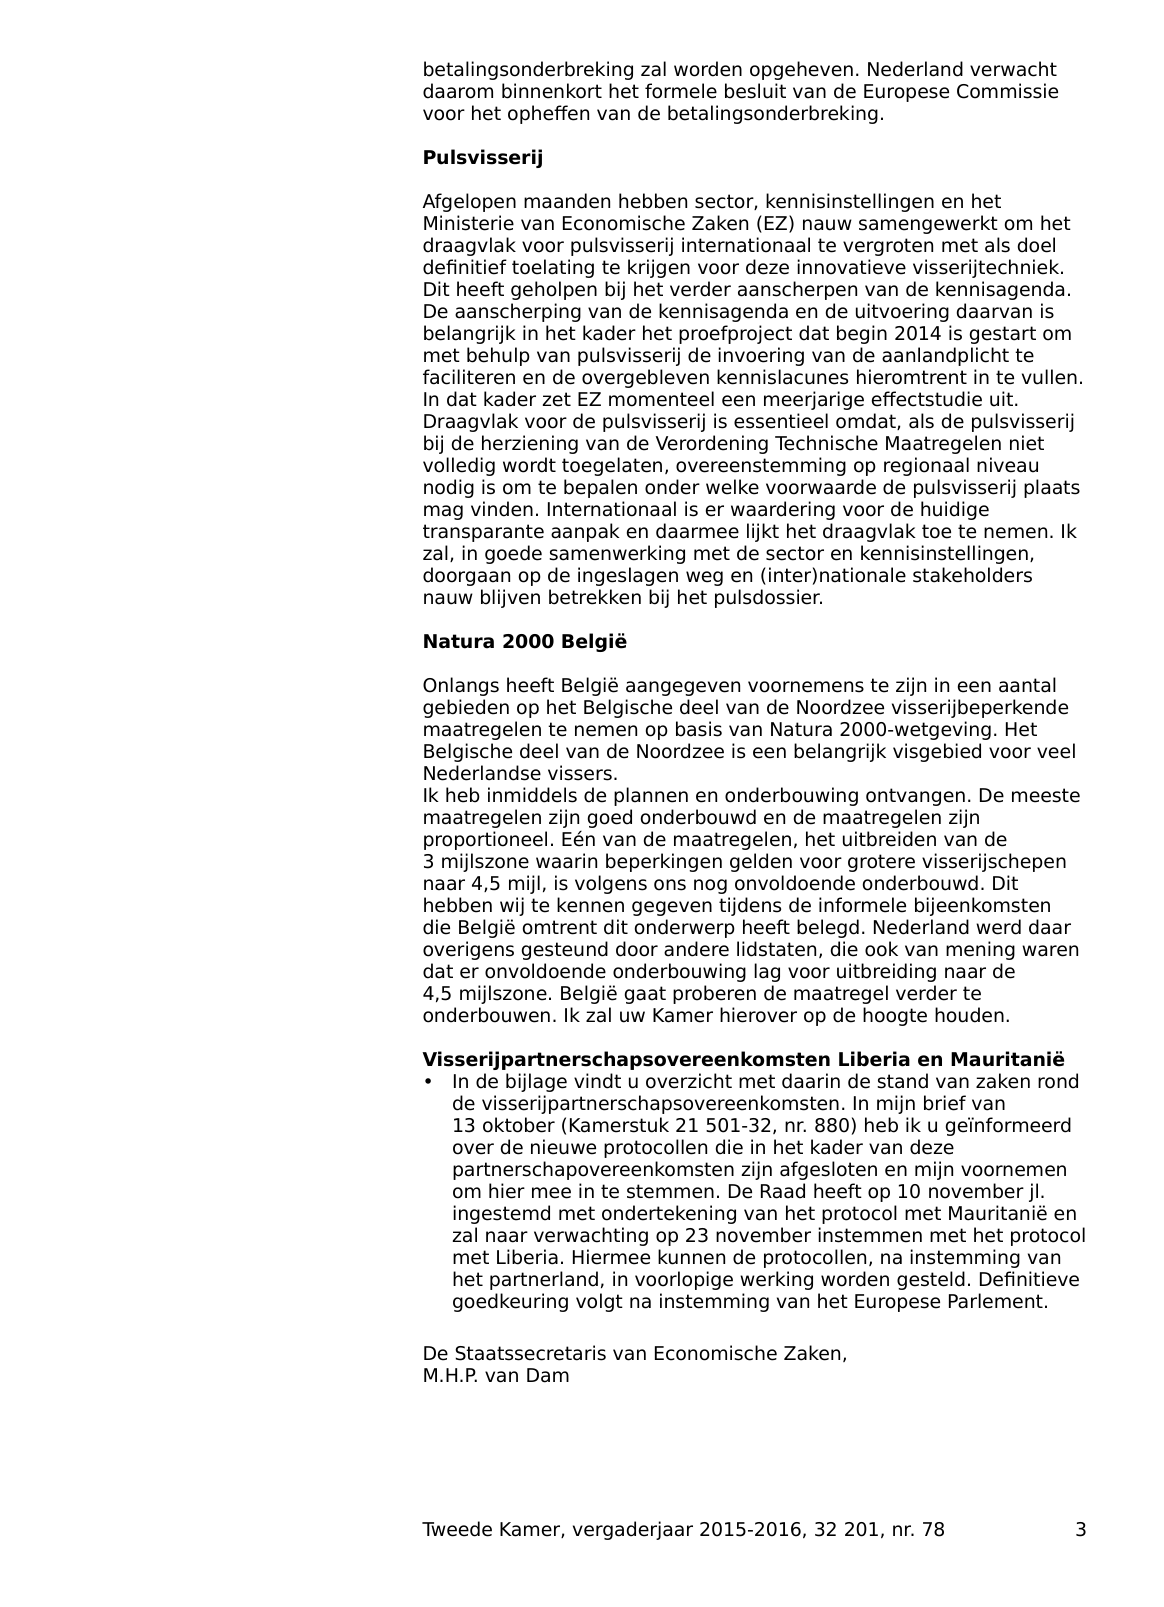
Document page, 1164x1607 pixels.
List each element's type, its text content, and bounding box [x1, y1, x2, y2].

subtitle Pulsvisserij [422, 147, 1087, 169]
text De Staatssecretaris van Economische Zaken, M.H.P. van Dam [422, 1343, 1087, 1387]
text • In de bijlage vindt u overzicht met daarin de stand van zaken rond de visserijpartnerschapsovereenkomsten. In mijn brief van 13 oktober (Kamerstuk 21 501-32, nr. 880) heb ik u geïnformeerd over de nieuwe protocollen die in het kader van deze partnerschapovereenkomsten zijn afgesloten en mijn voornemen om hier mee in te stemmen. De Raad heeft op 10 november jl. ingestemd met ondertekening van het protocol met Mauritanië en zal naar verwachting op 23 november instemmen met het protocol met Liberia. Hiermee kunnen de protocollen, na instemming van het partnerland, in voorlopige werking worden gesteld. Definitieve goedkeuring volgt na instemming van het Europese Parlement. [422, 1071, 1087, 1313]
text Onlangs heeft België aangegeven voornemens te zijn in een aantal gebieden op het Belgische deel van de Noordzee visserijbeperkende maatregelen te nemen op basis van Natura 2000-wetgeving. Het Belgische deel van de Noordzee is een belangrijk visgebied voor veel Nederlandse vissers. [422, 675, 1087, 785]
subtitle Natura 2000 België [422, 631, 1087, 653]
subtitle Visserijpartnerschapsovereenkomsten Liberia en Mauritanië [422, 1049, 1087, 1071]
text Ik heb inmiddels de plannen en onderbouwing ontvangen. De meeste maatregelen zijn goed onderbouwd en de maatregelen zijn proportioneel. Eén van de maatregelen, het uitbreiden van de 3 mijlszone waarin beperkingen gelden voor grotere visserijschepen naar 4,5 mijl, is volgens ons nog onvoldoende onderbouwd. Dit hebben wij te kennen gegeven tijdens de informele bijeenkomsten die België omtrent dit onderwerp heeft belegd. Nederland werd daar overigens gesteund door andere lidstaten, die ook van mening waren dat er onvoldoende onderbouwing lag voor uitbreiding naar de 4,5 mijlszone. België gaat proberen de maatregel verder te onderbouwen. Ik zal uw Kamer hierover op de hoogte houden. [422, 785, 1087, 1027]
text betalingsonderbreking zal worden opgeheven. Nederland verwacht daarom binnenkort het formele besluit van de Europese Commissie voor het opheffen van de betalingsonderbreking. [422, 59, 1087, 125]
text Afgelopen maanden hebben sector, kennisinstellingen en het Ministerie van Economische Zaken (EZ) nauw samengewerkt om het draagvlak voor pulsvisserij internationaal te vergroten met als doel definitief toelating te krijgen voor deze innovatieve visserijtechniek. Dit heeft geholpen bij het verder aanscherpen van de kennisagenda. De aanscherping van de kennisagenda en de uitvoering daarvan is belangrijk in het kader het proefproject dat begin 2014 is gestart om met behulp van pulsvisserij de invoering van de aanlandplicht te faciliteren en de overgebleven kennislacunes hieromtrent in te vullen. In dat kader zet EZ momenteel een meerjarige effectstudie uit. Draagvlak voor de pulsvisserij is essentieel omdat, als de pulsvisserij bij de herziening van de Verordening Technische Maatregelen niet volledig wordt toegelaten, overeenstemming op regionaal niveau nodig is om te bepalen onder welke voorwaarde de pulsvisserij plaats mag vinden. Internationaal is er waardering voor de huidige transparante aanpak en daarmee lijkt het draagvlak toe te nemen. Ik zal, in goede samenwerking met de sector en kennisinstellingen, doorgaan op de ingeslagen weg en (inter)nationale stakeholders nauw blijven betrekken bij het pulsdossier. [422, 191, 1087, 609]
